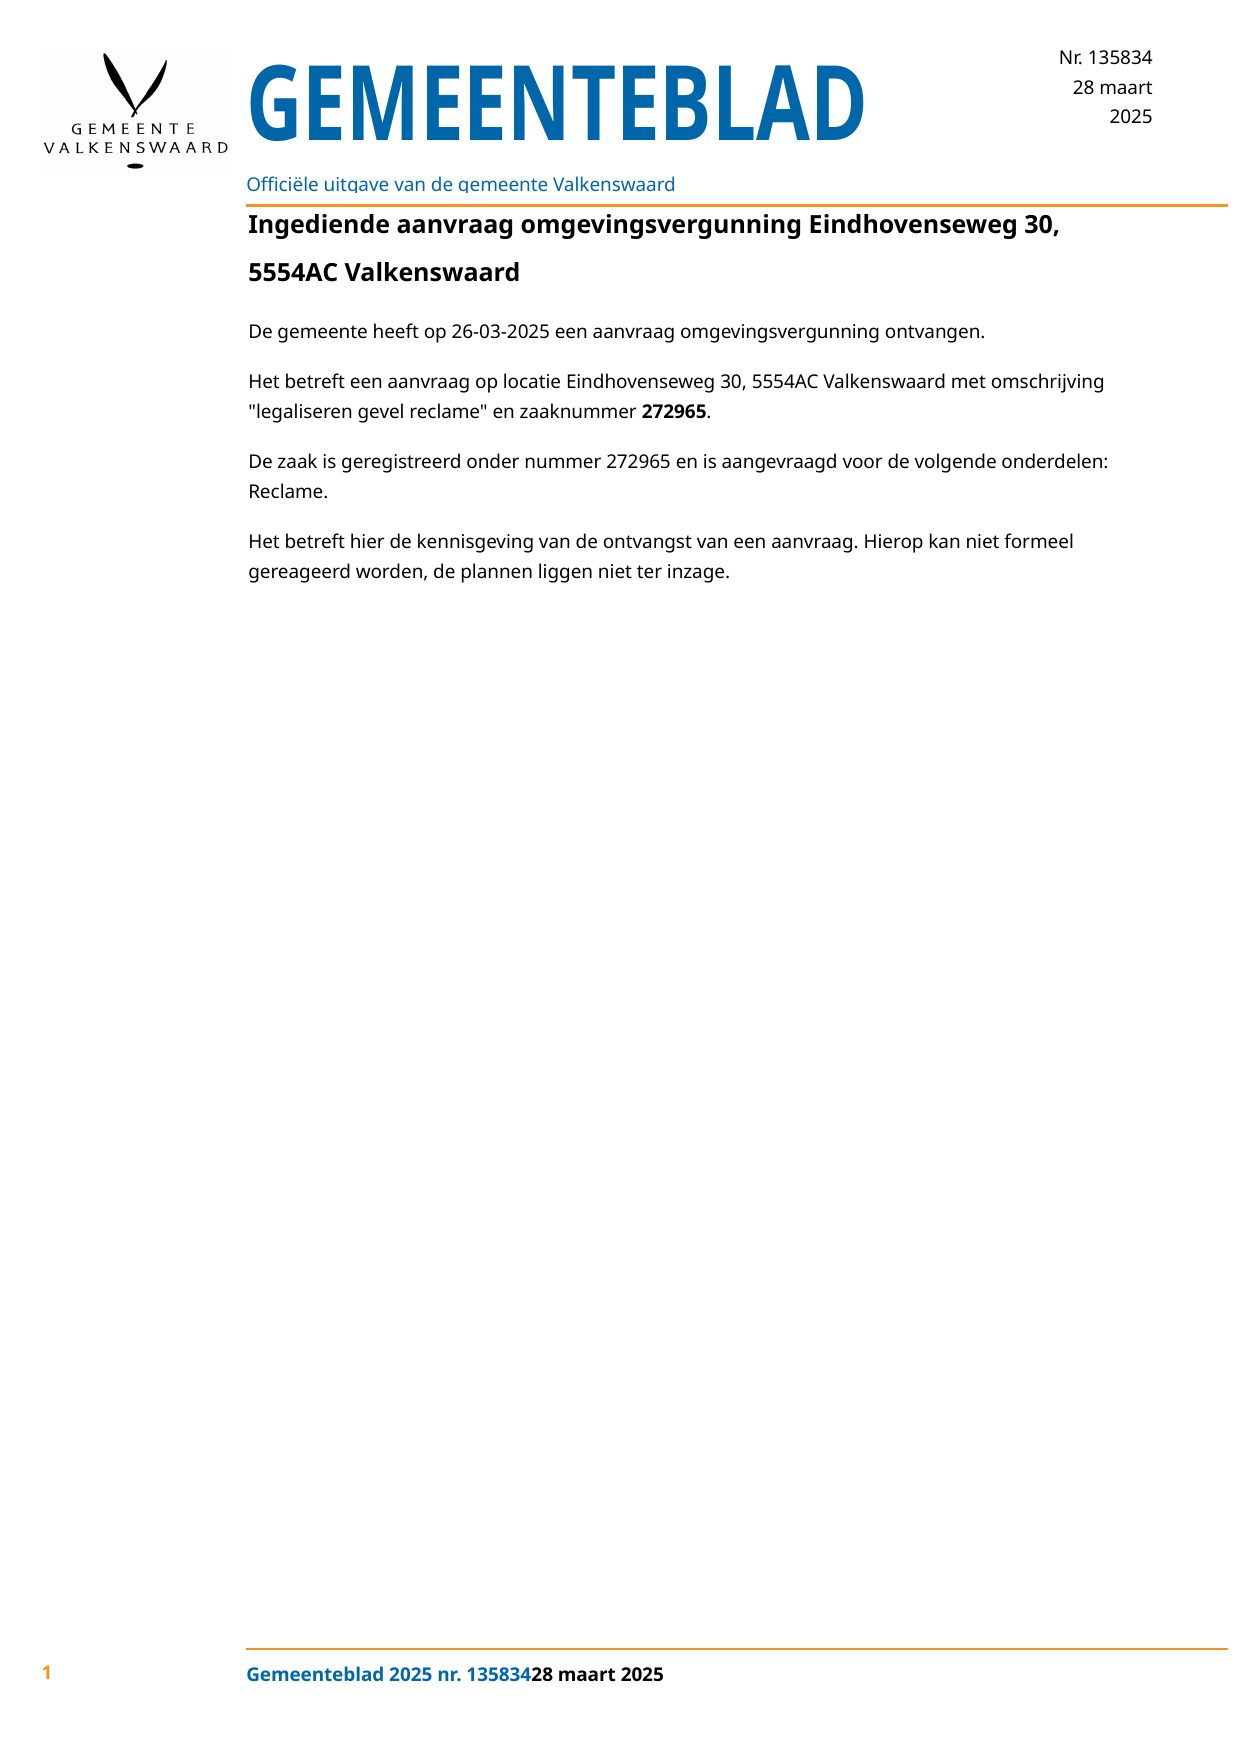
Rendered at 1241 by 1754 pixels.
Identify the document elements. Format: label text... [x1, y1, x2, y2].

text De gemeente heeft op 26-03-2025 een aanvraag omgevingsvergunning ontvangen. [248, 318, 1152, 344]
text Het betreft een aanvraag op locatie Eindhovenseweg 30, 5554AC Valkenswaard met omschrijving "legaliseren gevel reclame" en zaaknummer 272965. [248, 368, 1152, 424]
text De zaak is geregistreerd onder nummer 272965 en is aangevraagd voor de volgende onderdelen: Reclame. [248, 448, 1152, 504]
text Het betreft hier de kennisgeving van de ontvangst van een aanvraag. Hierop kan niet formeel gereageerd worden, de plannen liggen niet ter inzage. [248, 528, 1152, 584]
text Ingediende aanvraag omgevingsvergunning Eindhovenseweg 30, 5554AC Valkenswaard [248, 207, 1152, 288]
picture [41, 47, 231, 172]
